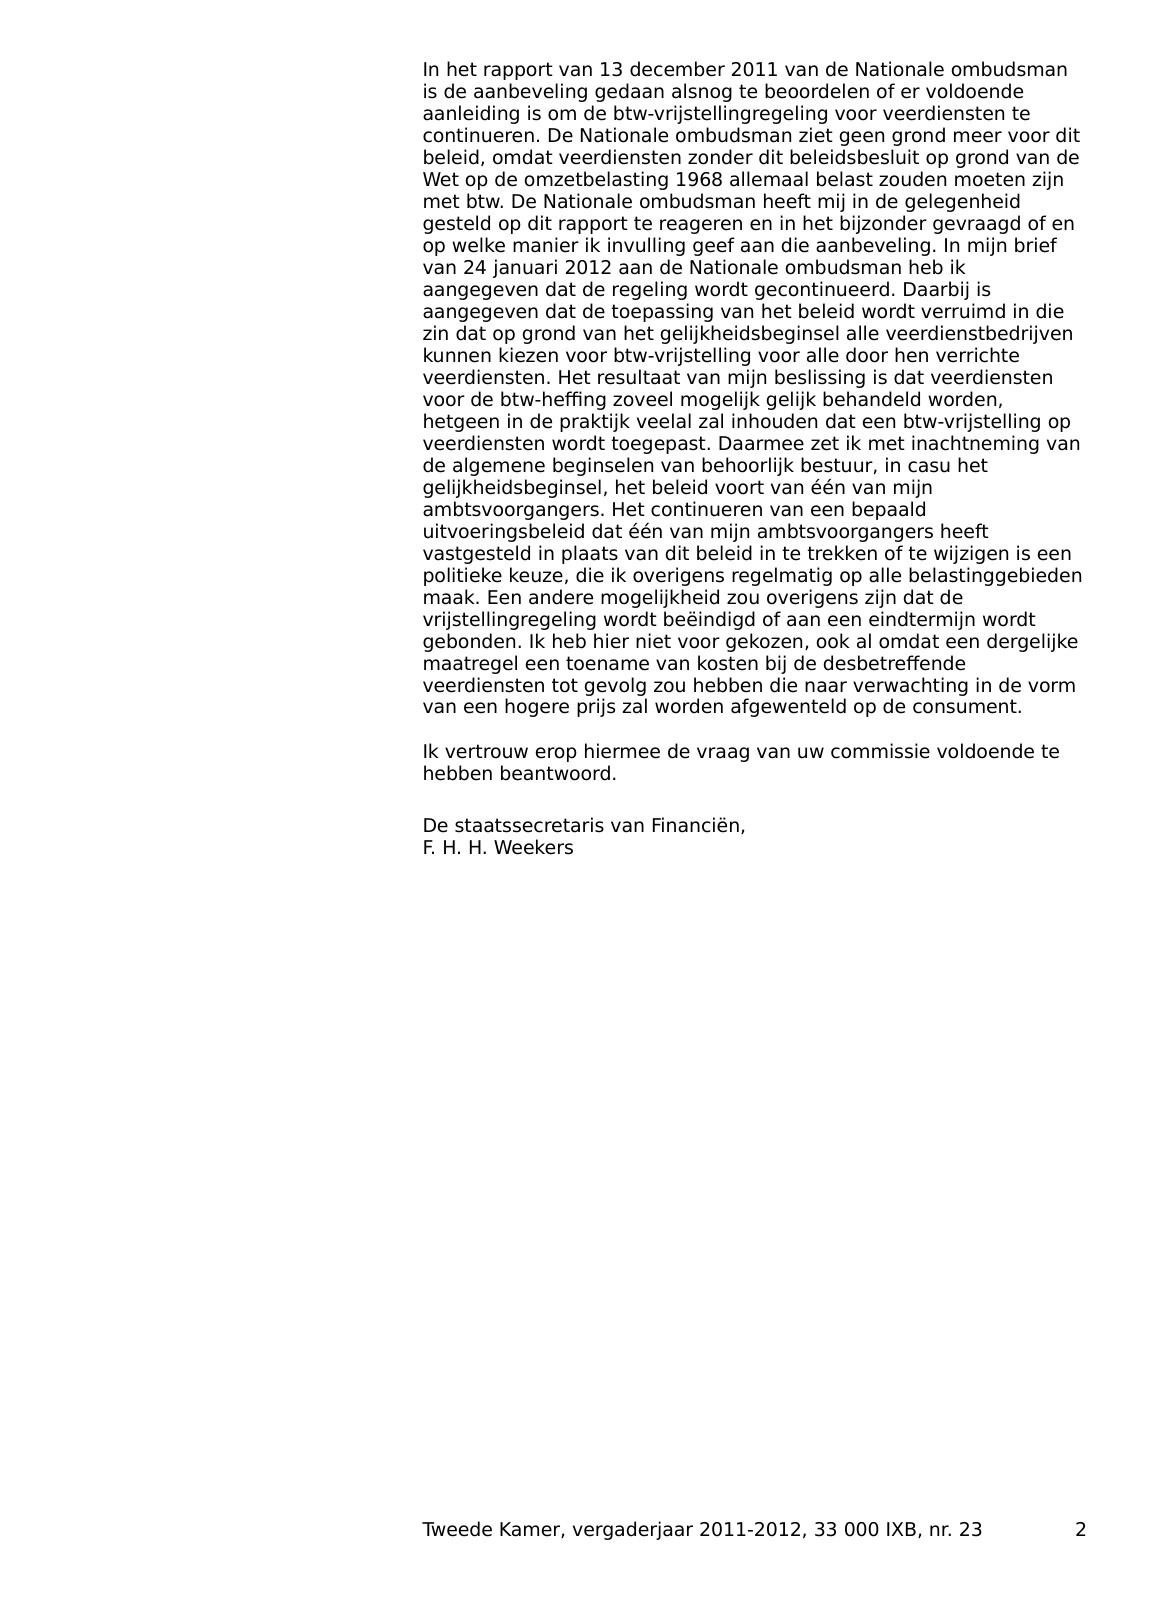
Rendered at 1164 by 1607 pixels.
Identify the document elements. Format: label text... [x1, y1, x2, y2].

text Ik vertrouw erop hiermee de vraag van uw commissie voldoende te hebben beantwoord. [422, 741, 1087, 784]
text De staatssecretaris van Financiën, F. H. H. Weekers [422, 814, 1087, 858]
text In het rapport van 13 december 2011 van de Nationale ombudsman is de aanbeveling gedaan alsnog te beoordelen of er voldoende aanleiding is om de btw-vrijstellingregeling voor veerdiensten te continueren. De Nationale ombudsman ziet geen grond meer voor dit beleid, omdat veerdiensten zonder dit beleidsbesluit op grond van de Wet op de omzetbelasting 1968 allemaal belast zouden moeten zijn met btw. De Nationale ombudsman heeft mij in de gelegenheid gesteld op dit rapport te reageren en in het bijzonder gevraagd of en op welke manier ik invulling geef aan die aanbeveling. In mijn brief van 24 januari 2012 aan de Nationale ombudsman heb ik aangegeven dat de regeling wordt gecontinueerd. Daarbij is aangegeven dat de toepassing van het beleid wordt verruimd in die zin dat op grond van het gelijkheidsbeginsel alle veerdienstbedrijven kunnen kiezen voor btw-vrijstelling voor alle door hen verrichte veerdiensten. Het resultaat van mijn beslissing is dat veerdiensten voor de btw-heffing zoveel mogelijk gelijk behandeld worden, hetgeen in de praktijk veelal zal inhouden dat een btw-vrijstelling op veerdiensten wordt toegepast. Daarmee zet ik met inachtneming van de algemene beginselen van behoorlijk bestuur, in casu het gelijkheidsbeginsel, het beleid voort van één van mijn ambtsvoorgangers. Het continueren van een bepaald uitvoeringsbeleid dat één van mijn ambtsvoorgangers heeft vastgesteld in plaats van dit beleid in te trekken of te wijzigen is een politieke keuze, die ik overigens regelmatig op alle belastinggebieden maak. Een andere mogelijkheid zou overigens zijn dat de vrijstellingregeling wordt beëindigd of aan een eindtermijn wordt gebonden. Ik heb hier niet voor gekozen, ook al omdat een dergelijke maatregel een toename van kosten bij de desbetreffende veerdiensten tot gevolg zou hebben die naar verwachting in de vorm van een hogere prijs zal worden afgewenteld op de consument. [422, 59, 1087, 718]
